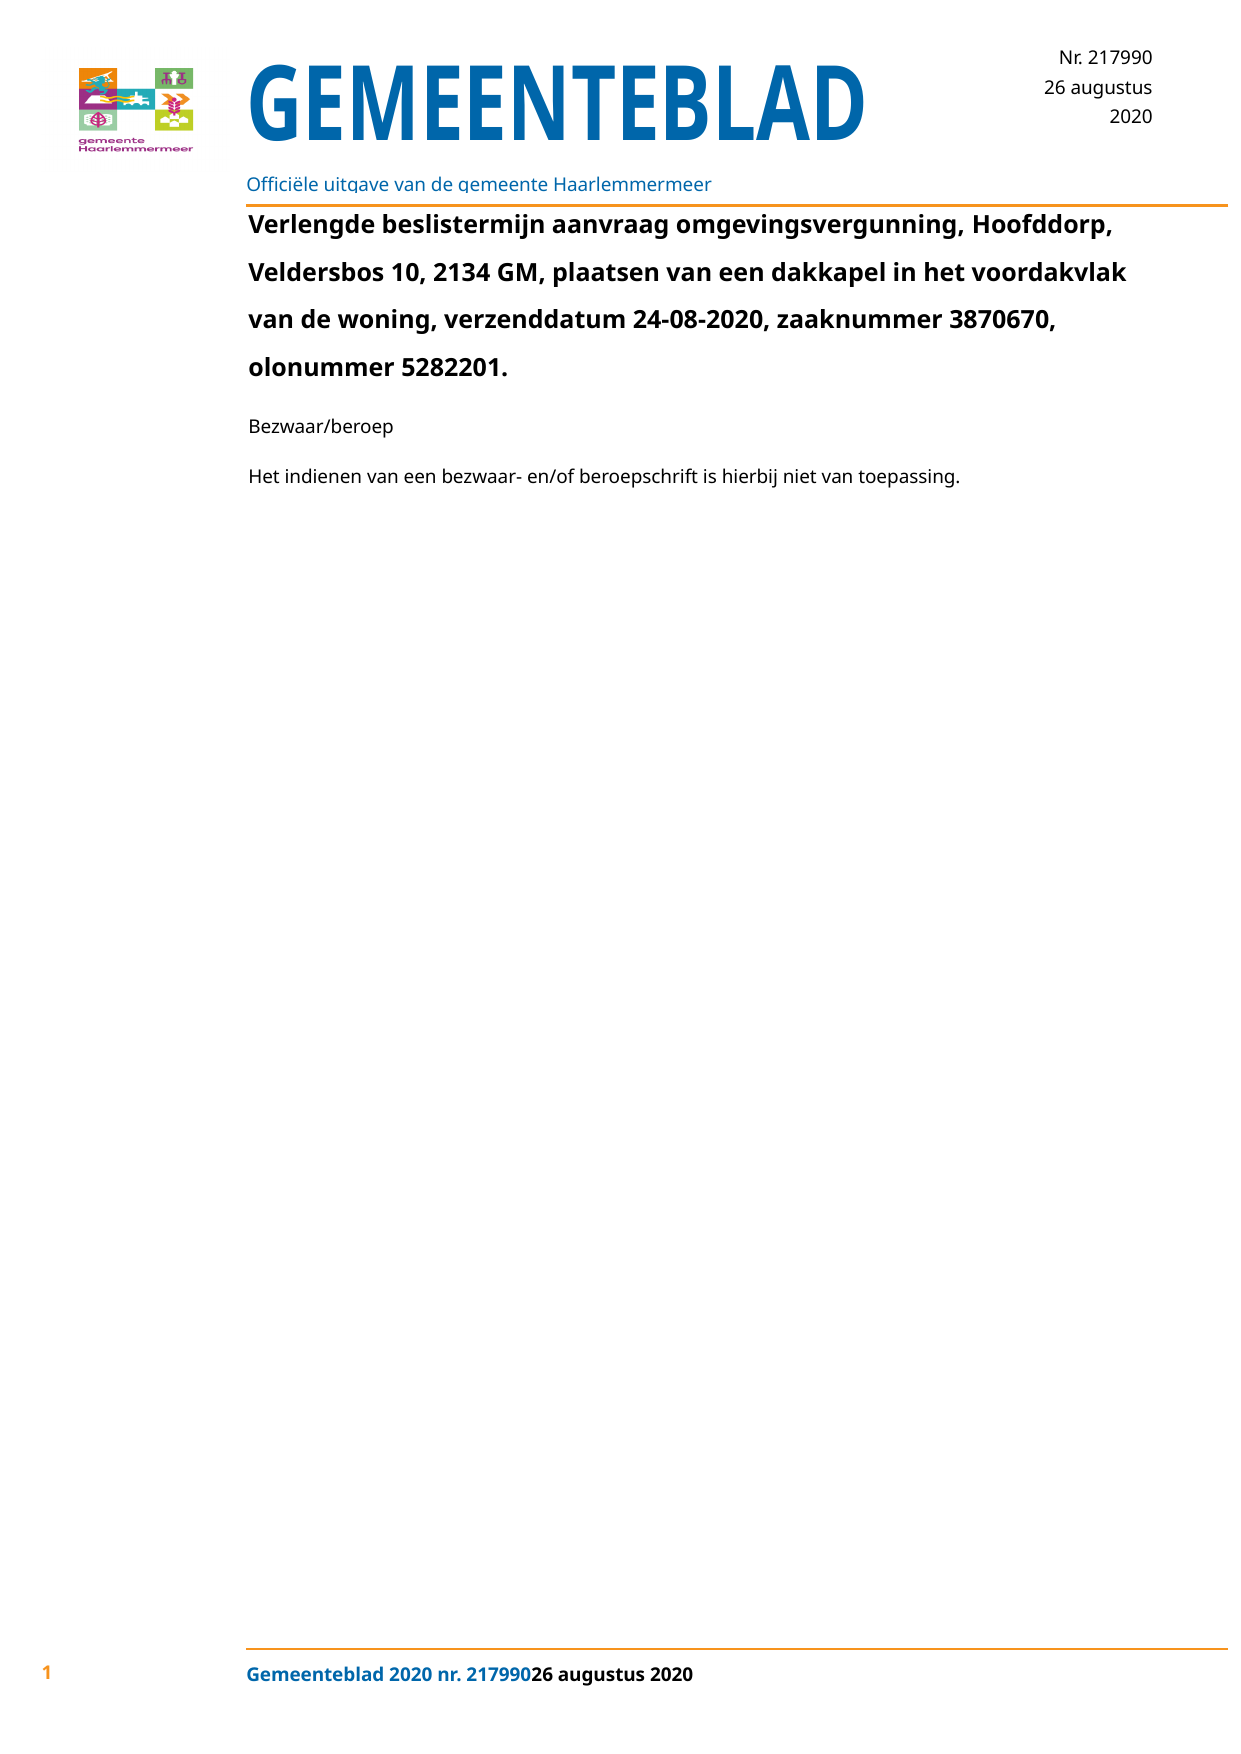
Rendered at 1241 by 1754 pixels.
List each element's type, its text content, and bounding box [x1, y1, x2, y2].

text Verlengde beslistermijn aanvraag omgevingsvergunning, Hoofddorp, Veldersbos 10, 2134 GM, plaatsen van een dakkapel in het voordakvlak van de woning, verzenddatum 24-08-2020, zaaknummer 3870670, olonummer 5282201. [248, 207, 1152, 384]
picture [41, 47, 231, 172]
text Bezwaar/beroep [248, 413, 1152, 439]
text Het indienen van een bezwaar- en/of beroepschrift is hierbij niet van toepassing. [248, 463, 1152, 489]
